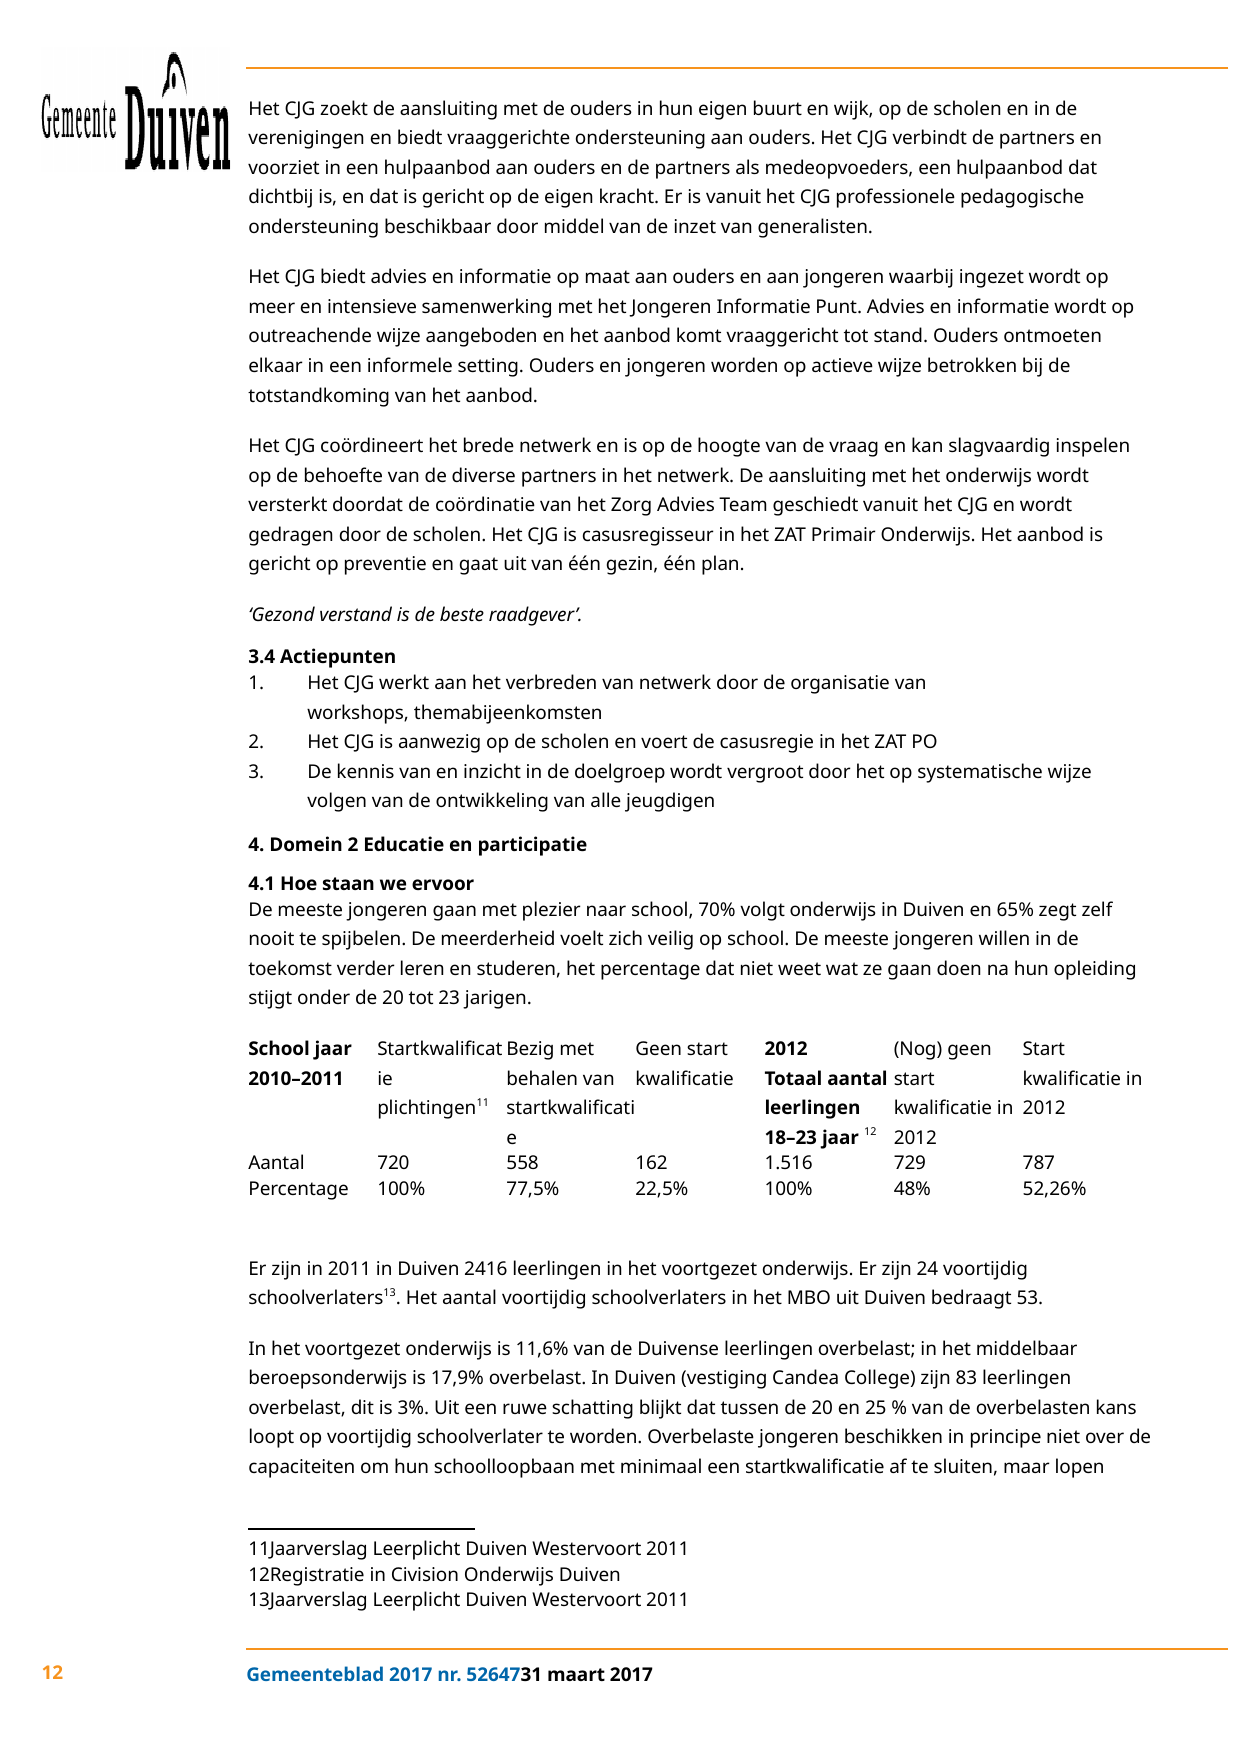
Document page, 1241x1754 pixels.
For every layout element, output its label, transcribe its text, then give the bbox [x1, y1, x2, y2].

text 4. Domein 2 Educatie en participatie [248, 831, 1152, 857]
table_cell 100% [764, 1175, 893, 1201]
list workshops, themabijeenkomsten [248, 699, 1152, 725]
table_header School jaar 2010–2011 [248, 1035, 377, 1149]
table_header Start kwalificatie in 2012 [1023, 1035, 1152, 1149]
text Het CJG coördineert het brede netwerk en is op de hoogte van de vraag en kan slagvaardig inspelen op de behoefte van de diverse partners in het netwerk. De aansluiting met het onderwijs wordt versterkt doordat de coördinatie van het Zorg Advies Team geschiedt vanuit het CJG en wordt gedragen door de scholen. Het CJG is casusregisseur in het ZAT Primair Onderwijs. Het aanbod is gericht op preventie en gaat uit van één gezin, één plan. [248, 432, 1152, 576]
list Het CJG is aanwezig op de scholen en voert de casusregie in het ZAT PO [248, 728, 1152, 754]
table_header Bezig met behalen van startkwalificatie [506, 1035, 635, 1149]
text Er zijn in 2011 in Duiven 2416 leerlingen in het voortgezet onderwijs. Er zijn 24 voortijdig schoolverlaters. Het aantal voortijdig schoolverlaters in het MBO uit Duiven bedraagt 53. [248, 1255, 1152, 1310]
table_cell 558 [506, 1150, 635, 1175]
table_cell 77,5% [506, 1175, 635, 1201]
text 3.4 Actiepunten [248, 644, 1152, 669]
table_cell 162 [635, 1150, 764, 1175]
table_header ‘Gezond verstand is de beste raadgever’. [248, 601, 1152, 627]
table_cell 48% [894, 1175, 1022, 1201]
table_cell 729 [894, 1150, 1022, 1175]
table_cell 1.516 [764, 1150, 893, 1175]
picture [41, 47, 231, 172]
table_cell 22,5% [635, 1175, 764, 1201]
table_header Startkwalificatie plichtingen [377, 1035, 506, 1149]
text In het voortgezet onderwijs is 11,6% van de Duivense leerlingen overbelast; in het middelbaar beroepsonderwijs is 17,9% overbelast. In Duiven (vestiging Candea College) zijn 83 leerlingen overbelast, dit is 3%. Uit een ruwe schatting blijkt dat tussen de 20 en 25 % van de overbelasten kans loopt op voortijdig schoolverlater te worden. Overbelaste jongeren beschikken in principe niet over de capaciteiten om hun schoolloopbaan met minimaal een startkwalificatie af te sluiten, maar lopen [248, 1335, 1152, 1479]
table_cell 100% [377, 1175, 506, 1201]
text Het CJG biedt advies en informatie op maat aan ouders en aan jongeren waarbij ingezet wordt op meer en intensieve samenwerking met het Jongeren Informatie Punt. Advies en informatie wordt op outreachende wijze aangeboden en het aanbod komt vraaggericht tot stand. Ouders ontmoeten elkaar in een informele setting. Ouders en jongeren worden op actieve wijze betrokken bij de totstandkoming van het aanbod. [248, 263, 1152, 408]
text 4.1 Hoe staan we ervoor [248, 870, 1152, 896]
table_header Geen start kwalificatie [635, 1035, 764, 1149]
table_cell 787 [1023, 1150, 1152, 1175]
table_cell Aantal [248, 1150, 377, 1175]
list Het CJG werkt aan het verbreden van netwerk door de organisatie van [248, 669, 1152, 695]
text Het CJG zoekt de aansluiting met de ouders in hun eigen buurt en wijk, op de scholen en in de verenigingen en biedt vraaggerichte ondersteuning aan ouders. Het CJG verbindt de partners en voorziet in een hulpaanbod aan ouders en de partners als medeopvoeders, een hulpaanbod dat dichtbij is, en dat is gericht op de eigen kracht. Er is vanuit het CJG professionele pedagogische ondersteuning beschikbaar door middel van de inzet van generalisten. [248, 95, 1152, 239]
table_cell 720 [377, 1150, 506, 1175]
text De meeste jongeren gaan met plezier naar school, 70% volgt onderwijs in Duiven en 65% zegt zelf nooit te spijbelen. De meerderheid voelt zich veilig op school. De meeste jongeren willen in de toekomst verder leren en studeren, het percentage dat niet weet wat ze gaan doen na hun opleiding stijgt onder de 20 tot 23 jarigen. [248, 896, 1152, 1010]
table_header (Nog) geen start kwalificatie in 2012 [894, 1035, 1022, 1149]
text Jaarverslag Leerplicht Duiven Westervoort 2011 [248, 1586, 1152, 1612]
list De kennis van en inzicht in de doelgroep wordt vergroot door het op systematische wijze volgen van de ontwikkeling van alle jeugdigen [248, 758, 1152, 813]
table_cell 52,26% [1023, 1175, 1152, 1201]
table_header 2012 Totaal aantal leerlingen 18–23 jaar [764, 1035, 893, 1149]
table_cell Percentage [248, 1175, 377, 1201]
